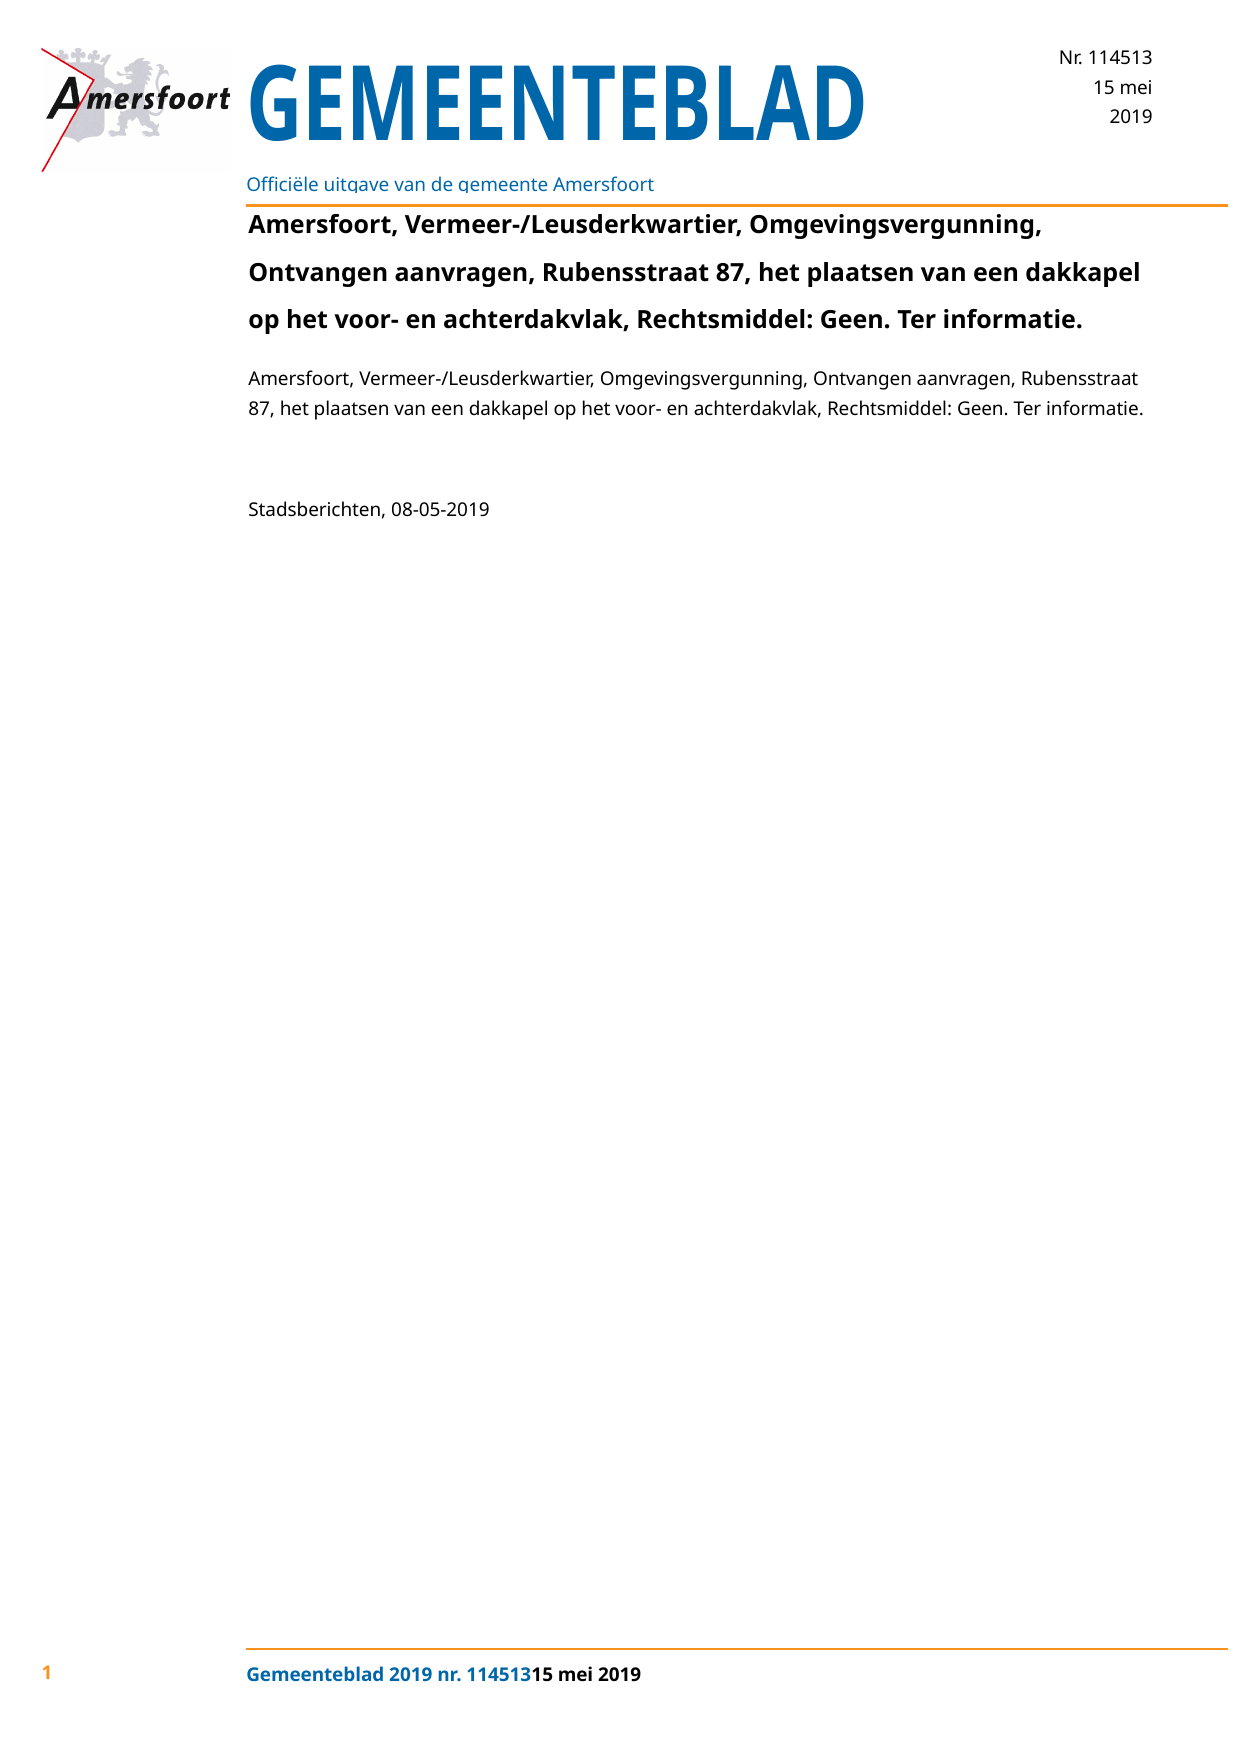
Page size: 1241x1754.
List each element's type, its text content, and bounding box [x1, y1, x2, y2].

text Amersfoort, Vermeer-/Leusderkwartier, Omgevingsvergunning, Ontvangen aanvragen, Rubensstraat 87, het plaatsen van een dakkapel op het voor- en achterdakvlak, Rechtsmiddel: Geen. Ter informatie. [248, 207, 1152, 336]
text Stadsberichten, 08-05-2019 [248, 496, 1152, 522]
picture [41, 47, 231, 172]
text Amersfoort, Vermeer-/Leusderkwartier, Omgevingsvergunning, Ontvangen aanvragen, Rubensstraat 87, het plaatsen van een dakkapel op het voor- en achterdakvlak, Rechtsmiddel: Geen. Ter informatie. [248, 366, 1152, 421]
